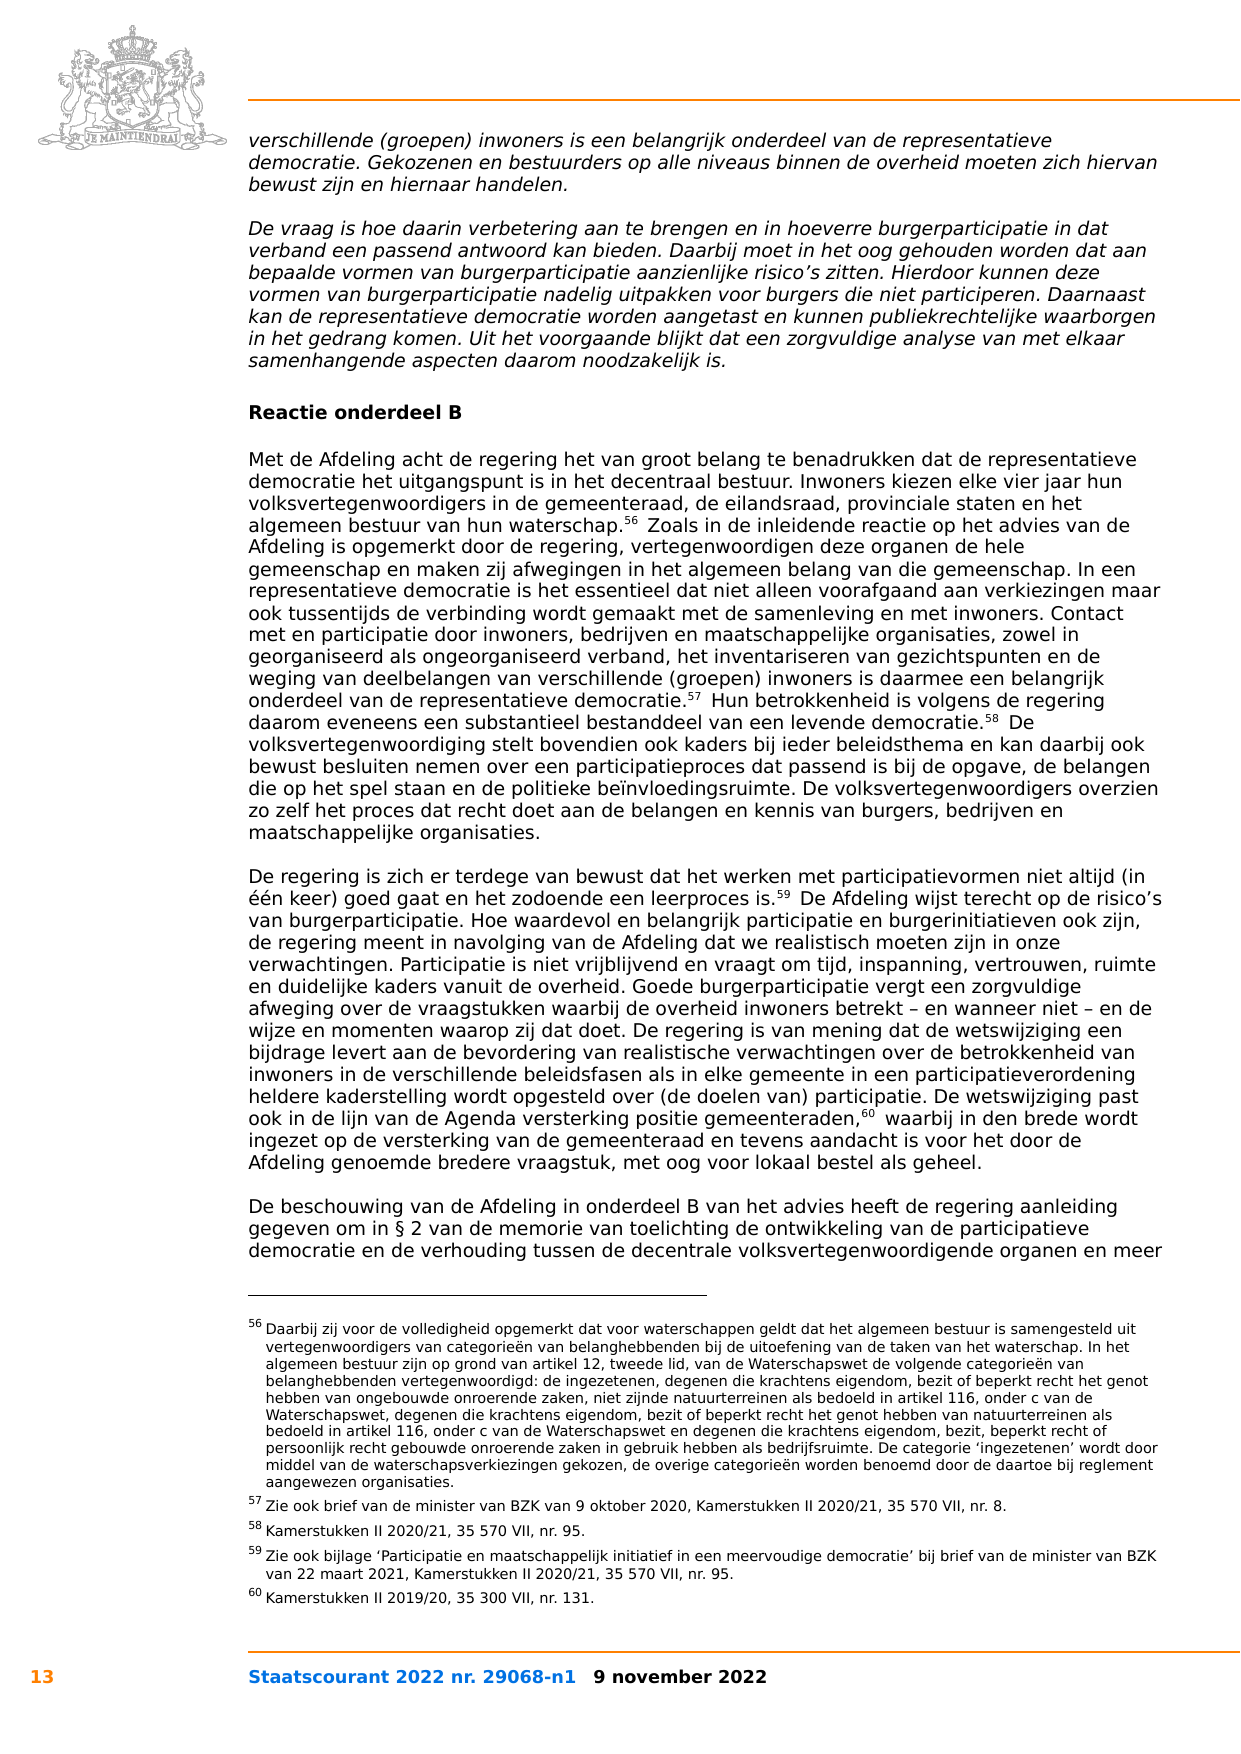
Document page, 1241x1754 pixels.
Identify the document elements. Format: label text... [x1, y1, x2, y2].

text Zie ook bijlage ‘Participatie en maatschappelijk initiatief in een meervoudige democratie’ bij brief van de minister van BZK van 22 maart 2021, Kamerstukken II 2020/21, 35 570 VII, nr. 95. [248, 1544, 1163, 1583]
text De regering is zich er terdege van bewust dat het werken met participatievormen niet altijd (in één keer) goed gaat en het zodoende een leerproces is. De Afdeling wijst terecht op de risico’s van burgerparticipatie. Hoe waardevol en belangrijk participatie en burgerinitiatieven ook zijn, de regering meent in navolging van de Afdeling dat we realistisch moeten zijn in onze verwachtingen. Participatie is niet vrijblijvend en vraagt om tijd, inspanning, vertrouwen, ruimte en duidelijke kaders vanuit de overheid. Goede burgerparticipatie vergt een zorgvuldige afweging over de vraagstukken waarbij de overheid inwoners betrekt – en wanneer niet – en de wijze en momenten waarop zij dat doet. De regering is van mening dat de wetswijziging een bijdrage levert aan de bevordering van realistische verwachtingen over de betrokkenheid van inwoners in de verschillende beleidsfasen als in elke gemeente in een participatieverordening heldere kaderstelling wordt opgesteld over (de doelen van) participatie. De wetswijziging past ook in de lijn van de Agenda versterking positie gemeenteraden, waarbij in den brede wordt ingezet op de versterking van de gemeenteraad en tevens aandacht is voor het door de Afdeling genoemde bredere vraagstuk, met oog voor lokaal bestel als geheel. [248, 866, 1163, 1174]
text Kamerstukken II 2019/20, 35 300 VII, nr. 131. [248, 1586, 1163, 1608]
text Met de Afdeling acht de regering het van groot belang te benadrukken dat de representatieve democratie het uitgangspunt is in het decentraal bestuur. Inwoners kiezen elke vier jaar hun volksvertegenwoordigers in de gemeenteraad, de eilandsraad, provinciale staten en het algemeen bestuur van hun waterschap. Zoals in de inleidende reactie op het advies van de Afdeling is opgemerkt door de regering, vertegenwoordigen deze organen de hele gemeenschap en maken zij afwegingen in het algemeen belang van die gemeenschap. In een representatieve democratie is het essentieel dat niet alleen voorafgaand aan verkiezingen maar ook tussentijds de verbinding wordt gemaakt met de samenleving en met inwoners. Contact met en participatie door inwoners, bedrijven en maatschappelijke organisaties, zowel in georganiseerd als ongeorganiseerd verband, het inventariseren van gezichtspunten en de weging van deelbelangen van verschillende (groepen) inwoners is daarmee een belangrijk onderdeel van de representatieve democratie. Hun betrokkenheid is volgens de regering daarom eveneens een substantieel bestanddeel van een levende democratie. De volksvertegenwoordiging stelt bovendien ook kaders bij ieder beleidsthema en kan daarbij ook bewust besluiten nemen over een participatieproces dat passend is bij de opgave, de belangen die op het spel staan en de politieke beïnvloedingsruimte. De volksvertegenwoordigers overzien zo zelf het proces dat recht doet aan de belangen en kennis van burgers, bedrijven en maatschappelijke organisaties. [248, 448, 1163, 844]
text Zie ook brief van de minister van BZK van 9 oktober 2020, Kamerstukken II 2020/21, 35 570 VII, nr. 8. [248, 1494, 1163, 1516]
text Daarbij zij voor de volledigheid opgemerkt dat voor waterschappen geldt dat het algemeen bestuur is samengesteld uit vertegenwoordigers van categorieën van belanghebbenden bij de uitoefening van de taken van het waterschap. In het algemeen bestuur zijn op grond van artikel 12, tweede lid, van de Waterschapswet de volgende categorieën van belanghebbenden vertegenwoordigd: de ingezetenen, degenen die krachtens eigendom, bezit of beperkt recht het genot hebben van ongebouwde onroerende zaken, niet zijnde natuurterreinen als bedoeld in artikel 116, onder c van de Waterschapswet, degenen die krachtens eigendom, bezit of beperkt recht het genot hebben van natuurterreinen als bedoeld in artikel 116, onder c van de Waterschapswet en degenen die krachtens eigendom, bezit, beperkt recht of persoonlijk recht gebouwde onroerende zaken in gebruik hebben als bedrijfsruimte. De categorie ‘ingezetenen’ wordt door middel van de waterschapsverkiezingen gekozen, de overige categorieën worden benoemd door de daartoe bij reglement aangewezen organisaties. [248, 1317, 1163, 1491]
text verschillende (groepen) inwoners is een belangrijk onderdeel van de representatieve democratie. Gekozenen en bestuurders op alle niveaus binnen de overheid moeten zich hiervan bewust zijn en hiernaar handelen. [248, 130, 1163, 196]
subtitle Reactie onderdeel B [248, 402, 1163, 423]
text Kamerstukken II 2020/21, 35 570 VII, nr. 95. [248, 1519, 1163, 1541]
text De beschouwing van de Afdeling in onderdeel B van het advies heeft de regering aanleiding gegeven om in § 2 van de memorie van toelichting de ontwikkeling van de participatieve democratie en de verhouding tussen de decentrale volksvertegenwoordigende organen en meer [248, 1196, 1163, 1262]
picture [38, 25, 227, 150]
text De vraag is hoe daarin verbetering aan te brengen en in hoeverre burgerparticipatie in dat verband een passend antwoord kan bieden. Daarbij moet in het oog gehouden worden dat aan bepaalde vormen van burgerparticipatie aanzienlijke risico’s zitten. Hierdoor kunnen deze vormen van burgerparticipatie nadelig uitpakken voor burgers die niet participeren. Daarnaast kan de representatieve democratie worden aangetast en kunnen publiekrechtelijke waarborgen in het gedrang komen. Uit het voorgaande blijkt dat een zorgvuldige analyse van met elkaar samenhangende aspecten daarom noodzakelijk is. [248, 218, 1163, 372]
